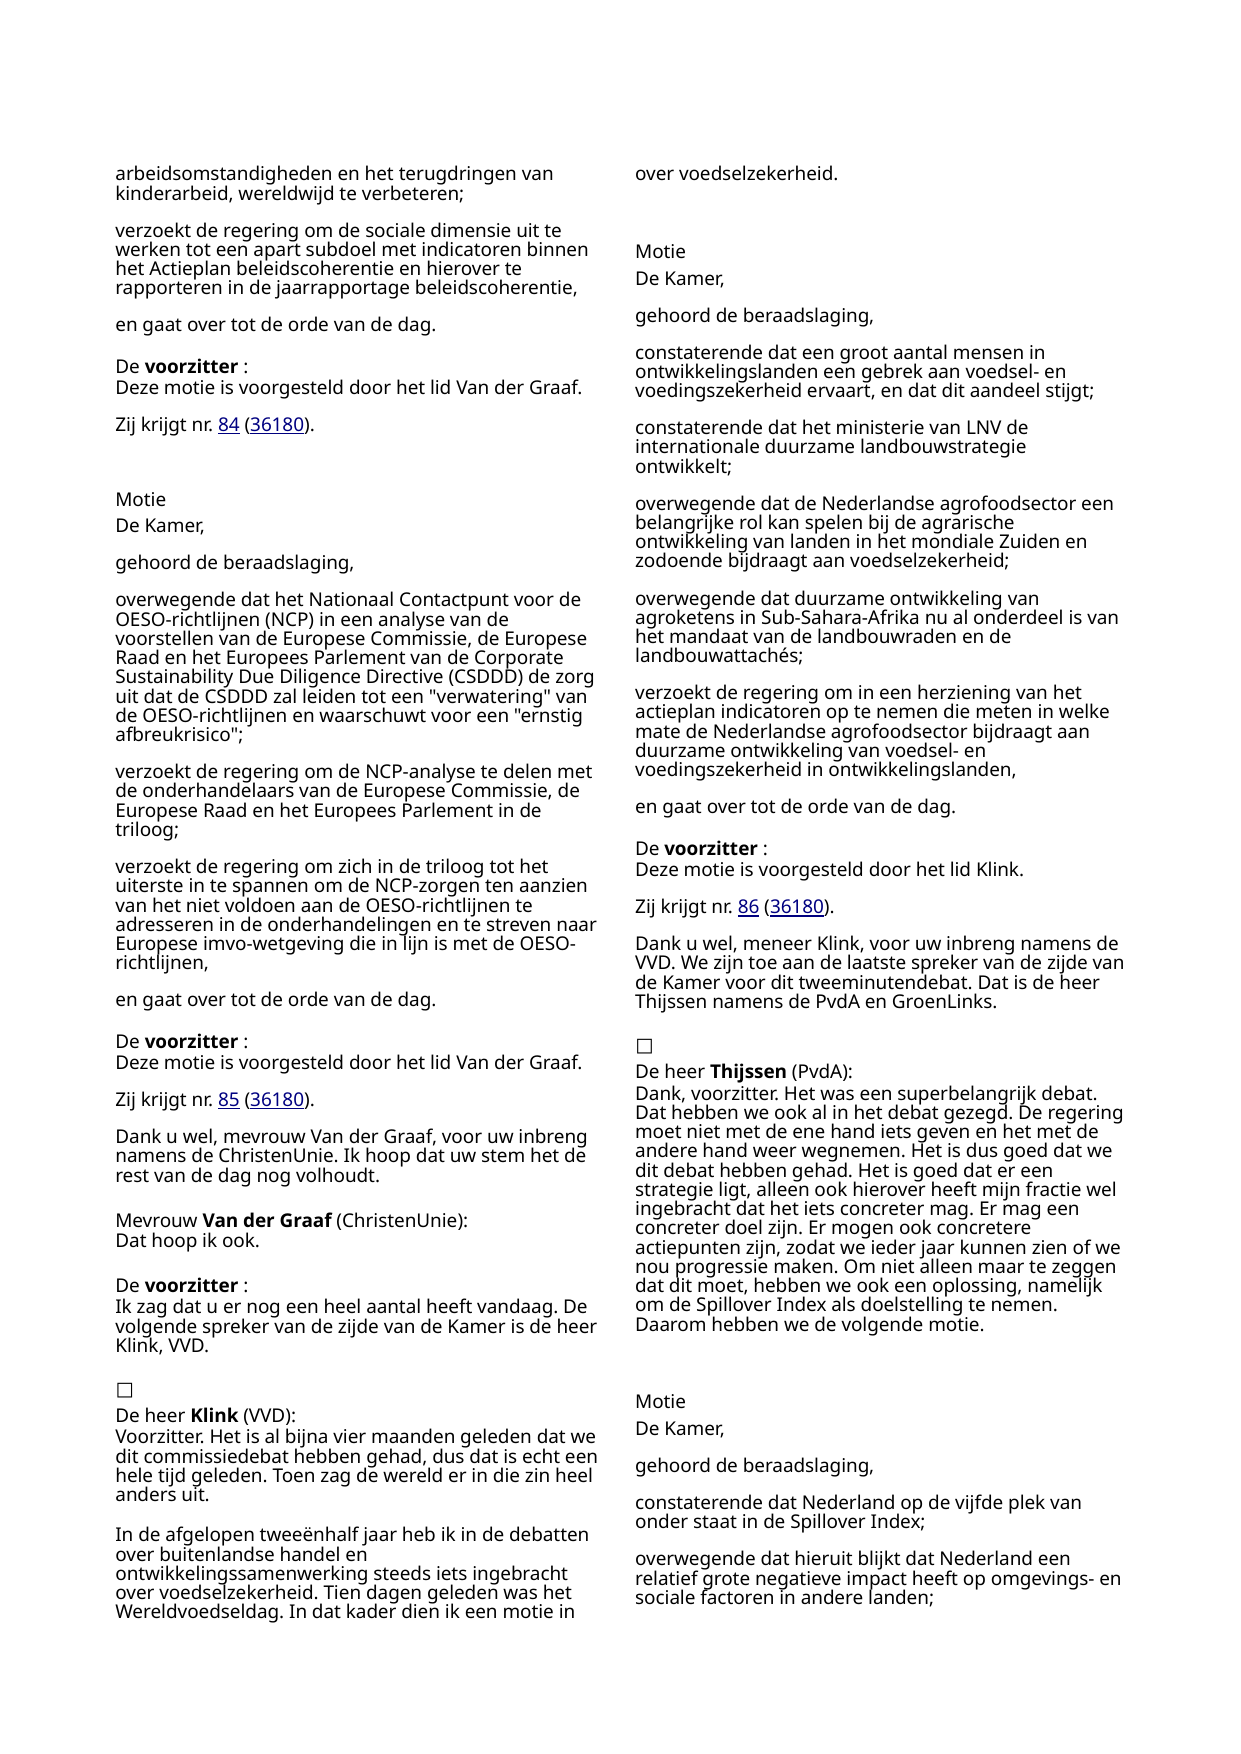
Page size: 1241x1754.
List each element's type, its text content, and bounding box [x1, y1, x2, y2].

text De Kamer, [635, 1420, 1125, 1439]
text gehoord de beraadslaging, [115, 554, 605, 574]
text en gaat over tot de orde van de dag. [115, 316, 605, 336]
text Dank u wel, meneer Klink, voor uw inbreng namens de VVD. We zijn toe aan de laatste spreker van de zijde van de Kamer voor dit tweeminutendebat. Dat is de heer Thijssen namens de PvdA en GroenLinks. [635, 935, 1125, 1012]
text De voorzitter : [115, 1273, 605, 1298]
text constaterende dat het ministerie van LNV de internationale duurzame landbouwstrategie ontwikkelt; [635, 419, 1125, 477]
text Zij krijgt nr. 86 (36180). [635, 898, 1125, 917]
text verzoekt de regering om zich in de triloog tot het uiterste in te spannen om de NCP-zorgen ten aanzien van het niet voldoen aan de OESO-richtlijnen te adresseren in de onderhandelingen en te streven naar Europese imvo-wetgeving die in lijn is met de OESO-richtlijnen, [115, 858, 605, 974]
text en gaat over tot de orde van de dag. [635, 798, 1125, 818]
text overwegende dat hieruit blijkt dat Nederland een relatief grote negatieve impact heeft op omgevings- en sociale factoren in andere landen; [635, 1550, 1125, 1608]
text Deze motie is voorgesteld door het lid Van der Graaf. [115, 379, 605, 398]
text gehoord de beraadslaging, [635, 1457, 1125, 1476]
text overwegende dat het Nationaal Contactpunt voor de OESO-richtlijnen (NCP) in een analyse van de voorstellen van de Europese Commissie, de Europese Raad en het Europees Parlement van de Corporate Sustainability Due Diligence Directive (CSDDD) de zorg uit dat de CSDDD zal leiden tot een "verwatering" van de OESO-richtlijnen en waarschuwt voor een "ernstig afbreukrisico"; [115, 591, 605, 746]
text Motie [115, 486, 605, 511]
text Voorzitter. Het is al bijna vier maanden geleden dat we dit commissiedebat hebben gehad, dus dat is echt een hele tijd geleden. Toen zag de wereld er in die zin heel anders uit. [115, 1428, 605, 1506]
text De Kamer, [635, 270, 1125, 289]
text De voorzitter : [115, 353, 605, 379]
text Dank u wel, mevrouw Van der Graaf, voor uw inbreng namens de ChristenUnie. Ik hoop dat uw stem het de rest van de dag nog volhoudt. [115, 1128, 605, 1186]
text verzoekt de regering om de NCP-analyse te delen met de onderhandelaars van de Europese Commissie, de Europese Raad en het Europees Parlement in de triloog; [115, 763, 605, 840]
text De heer Thijssen (PvdA): [635, 1059, 1125, 1084]
text verzoekt de regering om in een herziening van het actieplan indicatoren op te nemen die meten in welke mate de Nederlandse agrofoodsector bijdraagt aan duurzame ontwikkeling van voedsel- en voedingszekerheid in ontwikkelingslanden, [635, 684, 1125, 781]
text en gaat over tot de orde van de dag. [115, 991, 605, 1011]
text overwegende dat de Nederlandse agrofoodsector een belangrijke rol kan spelen bij de agrarische ontwikkeling van landen in het mondiale Zuiden en zodoende bijdraagt aan voedselzekerheid; [635, 495, 1125, 572]
text ⬜ [635, 1033, 1125, 1059]
text Zij krijgt nr. 84 (36180). [115, 416, 605, 435]
text constaterende dat een groot aantal mensen in ontwikkelingslanden een gebrek aan voedsel- en voedingszekerheid ervaart, en dat dit aandeel stijgt; [635, 344, 1125, 401]
text Zij krijgt nr. 85 (36180). [115, 1091, 605, 1110]
text over voedselzekerheid. [635, 165, 1125, 184]
text Deze motie is voorgesteld door het lid Van der Graaf. [115, 1054, 605, 1073]
text constaterende dat Nederland op de vijfde plek van onder staat in de Spillover Index; [635, 1494, 1125, 1533]
text Mevrouw Van der Graaf (ChristenUnie): [115, 1207, 605, 1232]
text De Kamer, [115, 517, 605, 537]
text De voorzitter : [115, 1028, 605, 1054]
text arbeidsomstandigheden en het terugdringen van kinderarbeid, wereldwijd te verbeteren; [115, 165, 605, 204]
text Deze motie is voorgesteld door het lid Klink. [635, 861, 1125, 880]
text Ik zag dat u er nog een heel aantal heeft vandaag. De volgende spreker van de zijde van de Kamer is de heer Klink, VVD. [115, 1298, 605, 1356]
text Motie [635, 1388, 1125, 1414]
text Dank, voorzitter. Het was een superbelangrijk debat. Dat hebben we ook al in het debat gezegd. De regering moet niet met de ene hand iets geven en het met de andere hand weer wegnemen. Het is dus goed dat we dit debat hebben gehad. Het is goed dat er een strategie ligt, alleen ook hierover heeft mijn fractie wel ingebracht dat het iets concreter mag. Er mag een concreter doel zijn. Er mogen ook concretere actiepunten zijn, zodat we ieder jaar kunnen zien of we nou progressie maken. Om niet alleen maar te zeggen dat dit moet, hebben we ook een oplossing, namelijk om de Spillover Index als doelstelling te nemen. Daarom hebben we de volgende motie. [635, 1084, 1125, 1335]
text De voorzitter : [635, 835, 1125, 861]
text De heer Klink (VVD): [115, 1403, 605, 1428]
text In de afgelopen tweeënhalf jaar heb ik in de debatten over buitenlandse handel en ontwikkelingssamenwerking steeds iets ingebracht over voedselzekerheid. Tien dagen geleden was het Wereldvoedseldag. In dat kader dien ik een motie in [115, 1526, 605, 1623]
text gehoord de beraadslaging, [635, 307, 1125, 326]
text Dat hoop ik ook. [115, 1232, 605, 1252]
text Motie [635, 238, 1125, 264]
text ⬜ [115, 1377, 605, 1403]
text overwegende dat duurzame ontwikkeling van agroketens in Sub-Sahara-Afrika nu al onderdeel is van het mandaat van de landbouwraden en de landbouwattachés; [635, 589, 1125, 667]
text verzoekt de regering om de sociale dimensie uit te werken tot een apart subdoel met indicatoren binnen het Actieplan beleidscoherentie en hierover te rapporteren in de jaarrapportage beleidscoherentie, [115, 222, 605, 299]
